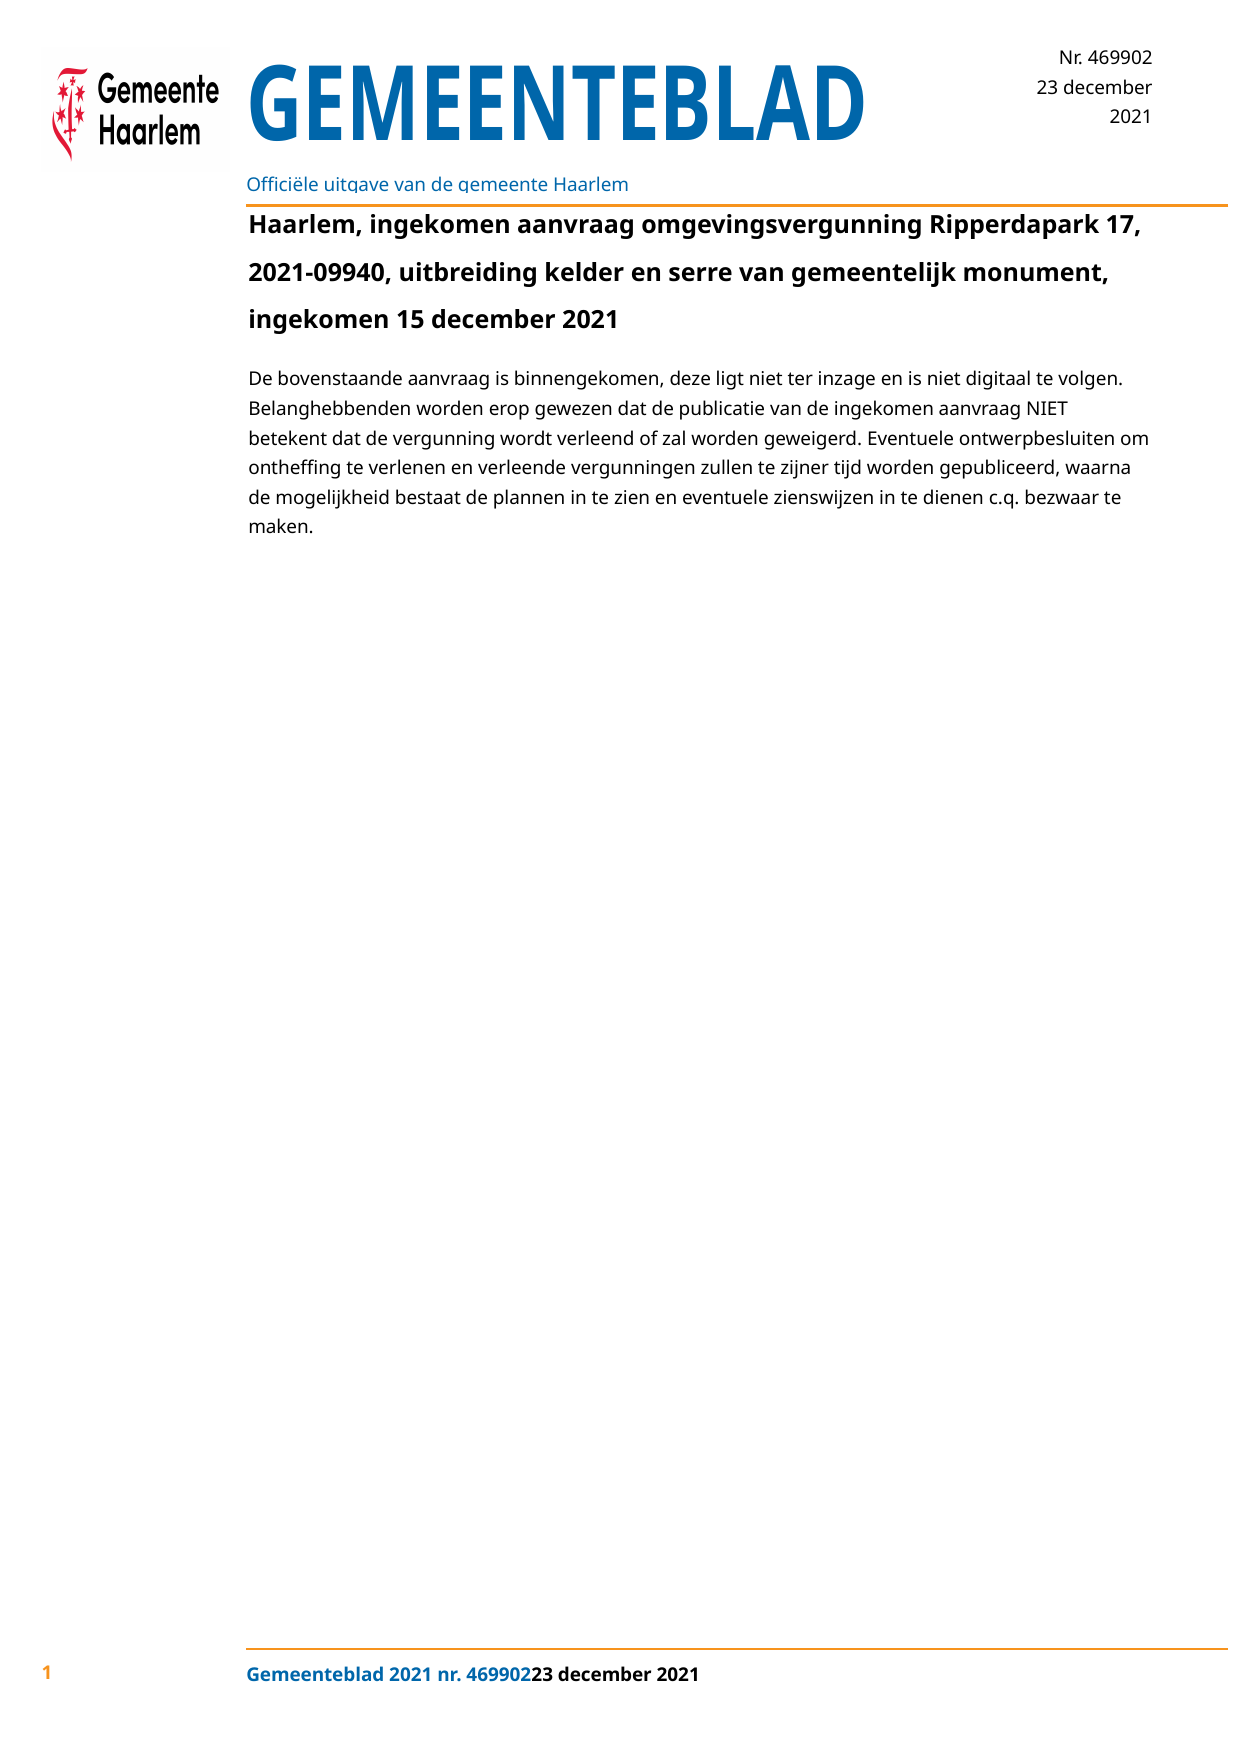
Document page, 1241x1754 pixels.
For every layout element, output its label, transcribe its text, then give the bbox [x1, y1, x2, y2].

text De bovenstaande aanvraag is binnengekomen, deze ligt niet ter inzage en is niet digitaal te volgen. Belanghebbenden worden erop gewezen dat de publicatie van de ingekomen aanvraag NIET betekent dat de vergunning wordt verleend of zal worden geweigerd. Eventuele ontwerpbesluiten om ontheffing te verlenen en verleende vergunningen zullen te zijner tijd worden gepubliceerd, waarna de mogelijkheid bestaat de plannen in te zien en eventuele zienswijzen in te dienen c.q. bezwaar te maken. [248, 366, 1152, 539]
picture [41, 47, 231, 172]
text Haarlem, ingekomen aanvraag omgevingsvergunning Ripperdapark 17, 2021-09940, uitbreiding kelder en serre van gemeentelijk monument, ingekomen 15 december 2021 [248, 207, 1152, 336]
